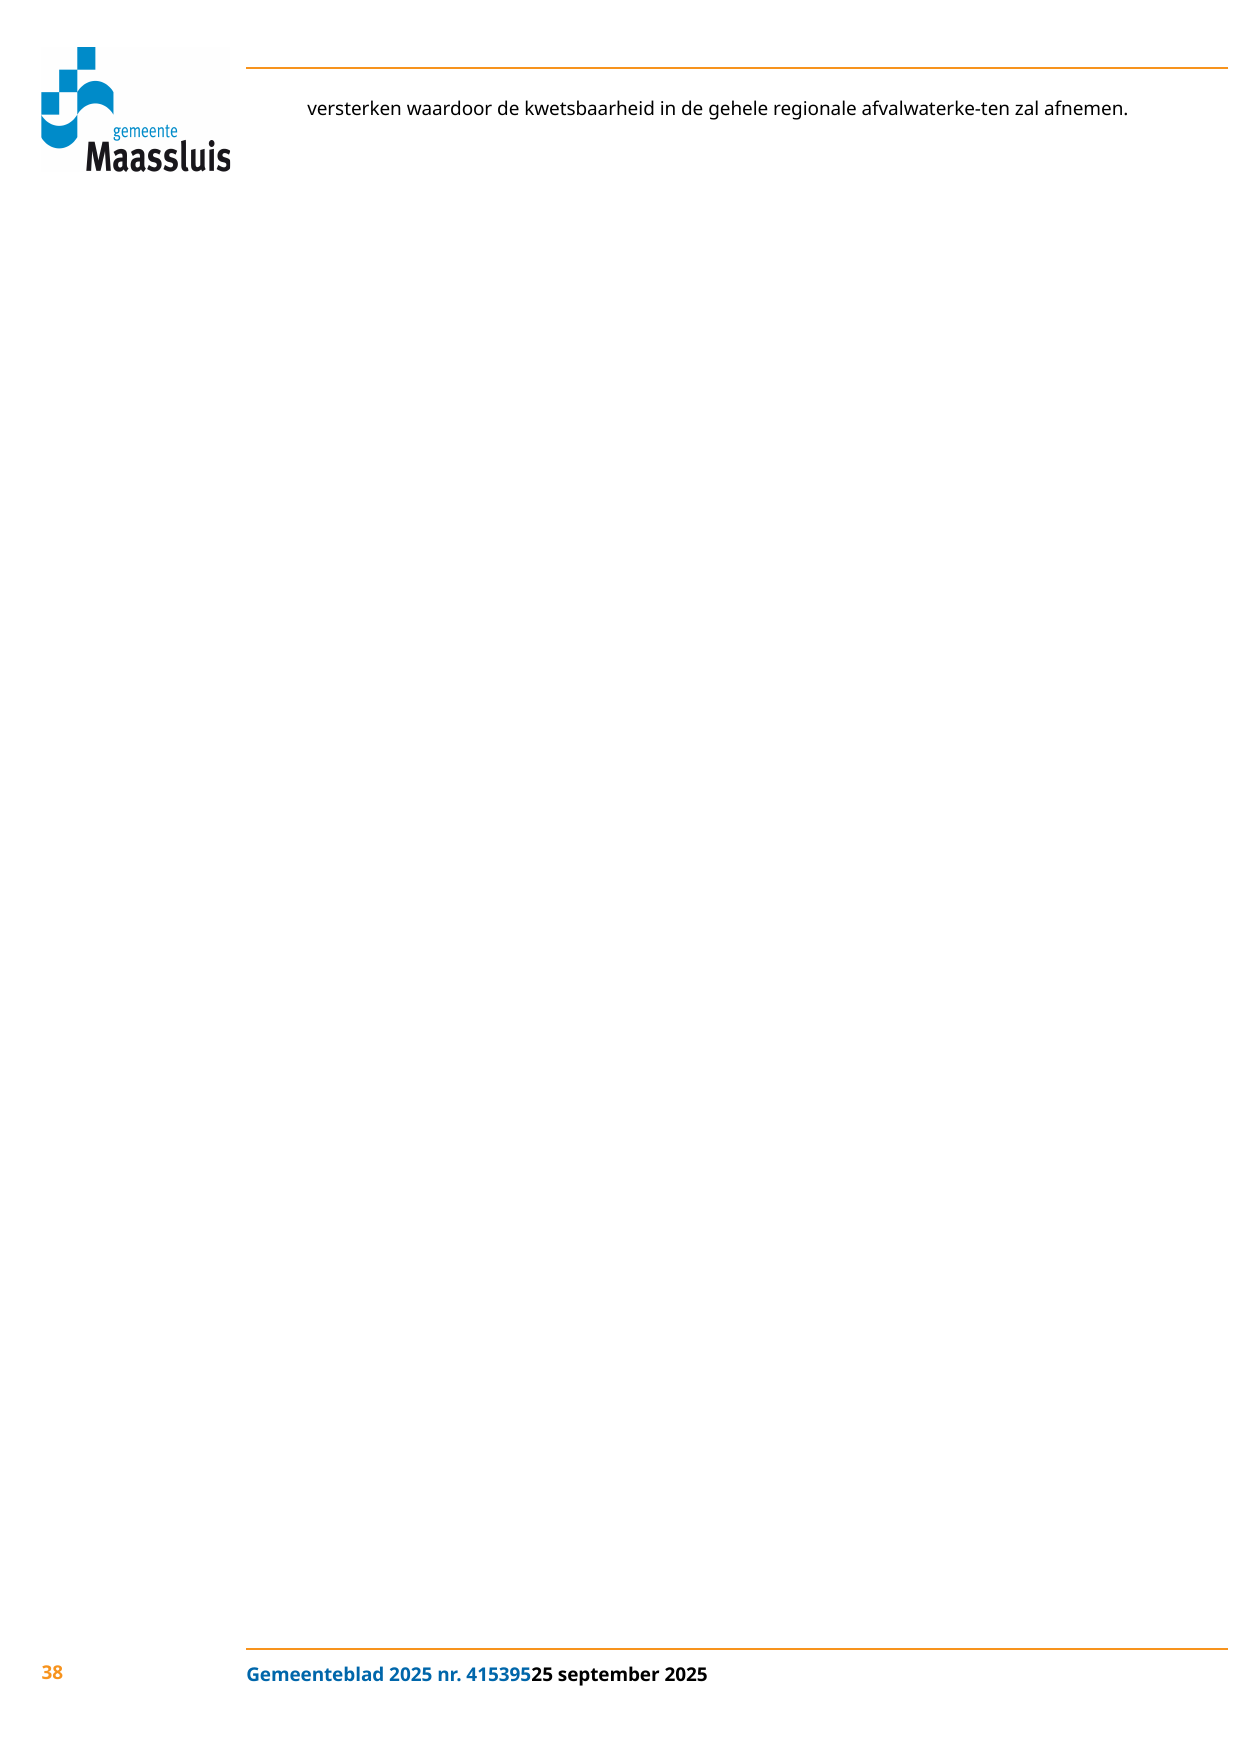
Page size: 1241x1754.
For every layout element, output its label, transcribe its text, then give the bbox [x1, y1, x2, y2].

picture [41, 47, 77, 92]
picture [41, 47, 231, 172]
list versterken waardoor de kwetsbaarheid in de gehele regionale afvalwaterke-ten zal afnemen. [248, 95, 1152, 121]
